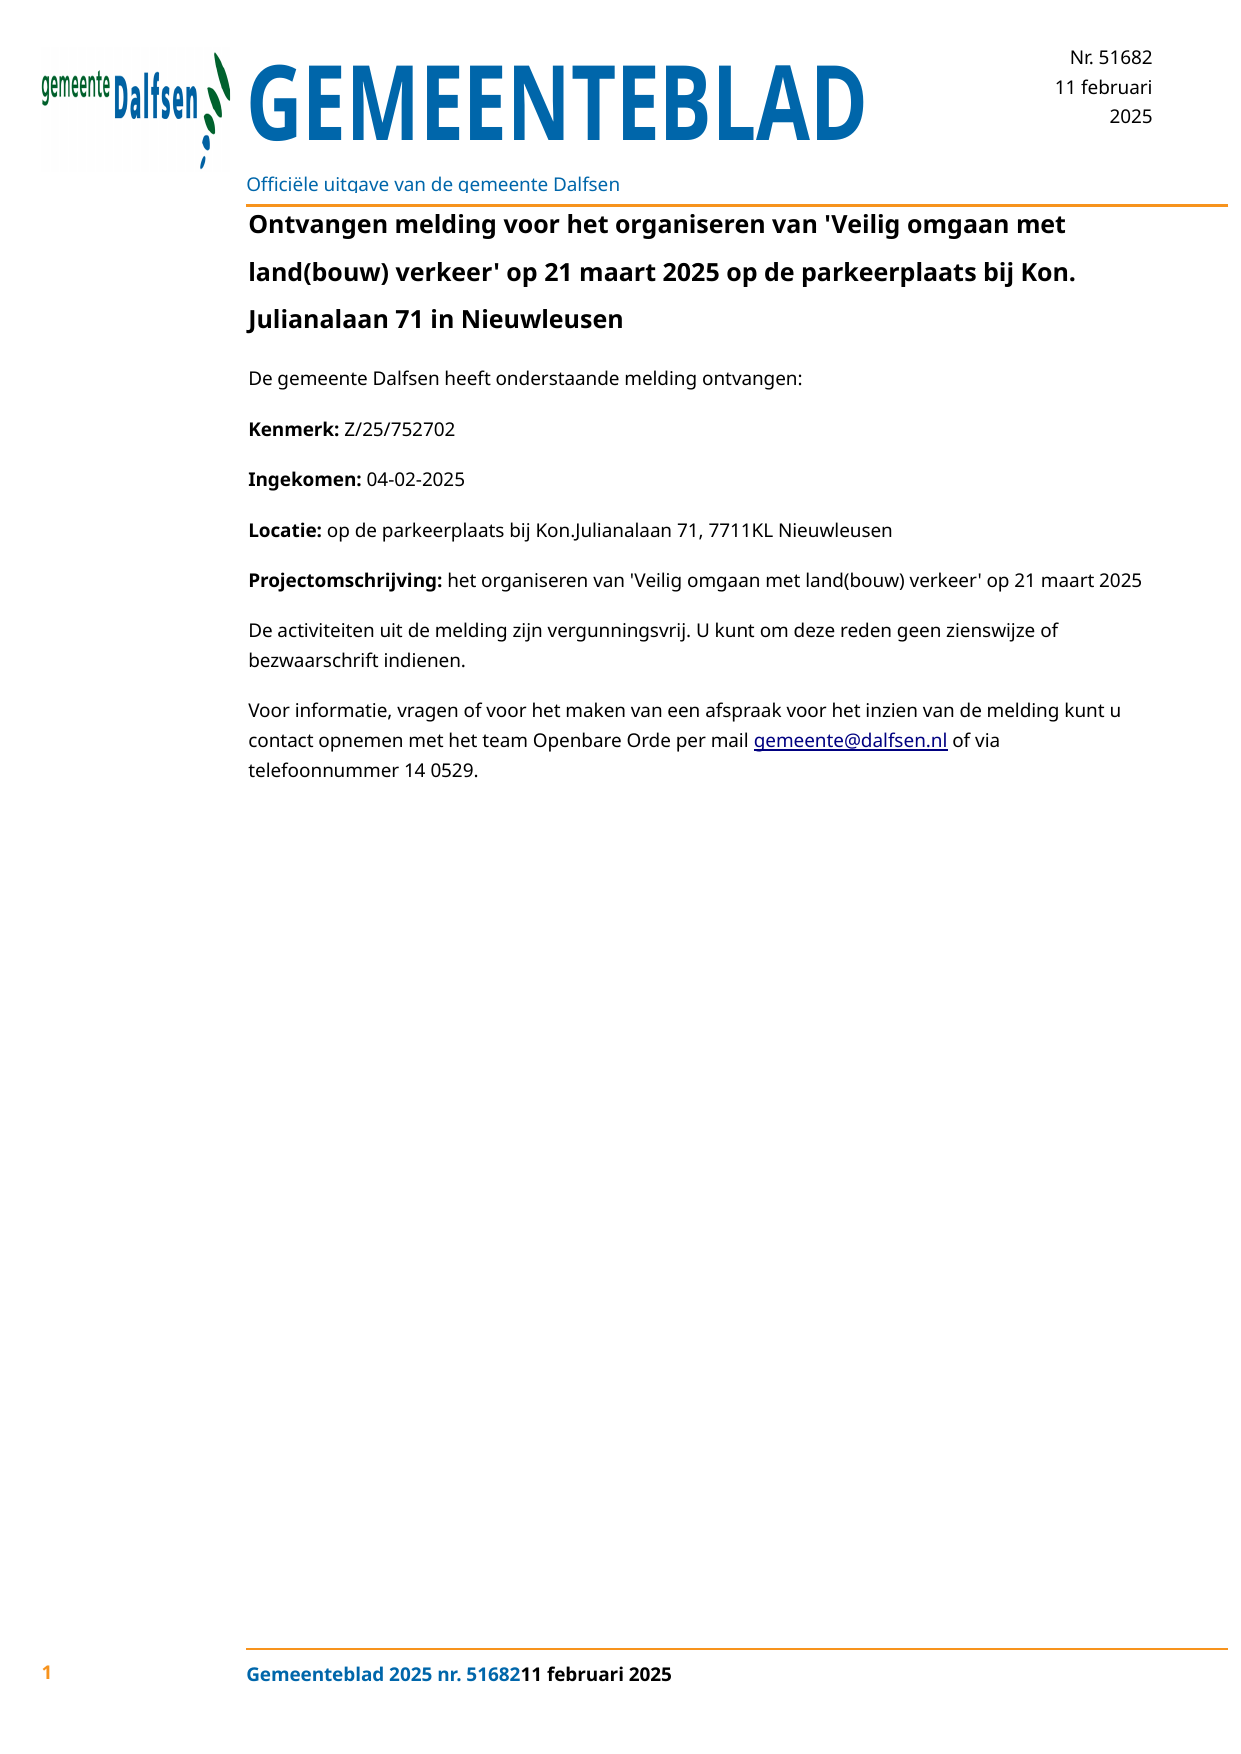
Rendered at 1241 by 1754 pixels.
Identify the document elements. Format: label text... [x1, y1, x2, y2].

text Locatie: op de parkeerplaats bij Kon.Julianalaan 71, 7711KL Nieuwleusen [248, 517, 1152, 542]
text Ontvangen melding voor het organiseren van 'Veilig omgaan met land(bouw) verkeer' op 21 maart 2025 op de parkeerplaats bij Kon. Julianalaan 71 in Nieuwleusen [248, 207, 1152, 336]
text De gemeente Dalfsen heeft onderstaande melding ontvangen: [248, 366, 1152, 391]
picture [41, 47, 231, 172]
text Projectomschrijving: het organiseren van 'Veilig omgaan met land(bouw) verkeer' op 21 maart 2025 [248, 567, 1152, 593]
text De activiteiten uit de melding zijn vergunningsvrij. U kunt om deze reden geen zienswijze of bezwaarschrift indienen. [248, 618, 1152, 673]
text Kenmerk: Z/25/752702 [248, 416, 1152, 442]
text Ingekomen: 04-02-2025 [248, 466, 1152, 492]
text Voor informatie, vragen of voor het maken van een afspraak voor het inzien van de melding kunt u contact opnemen met het team Openbare Orde per mail gemeente@dalfsen.nl of via telefoonnummer 14 0529. [248, 698, 1152, 782]
